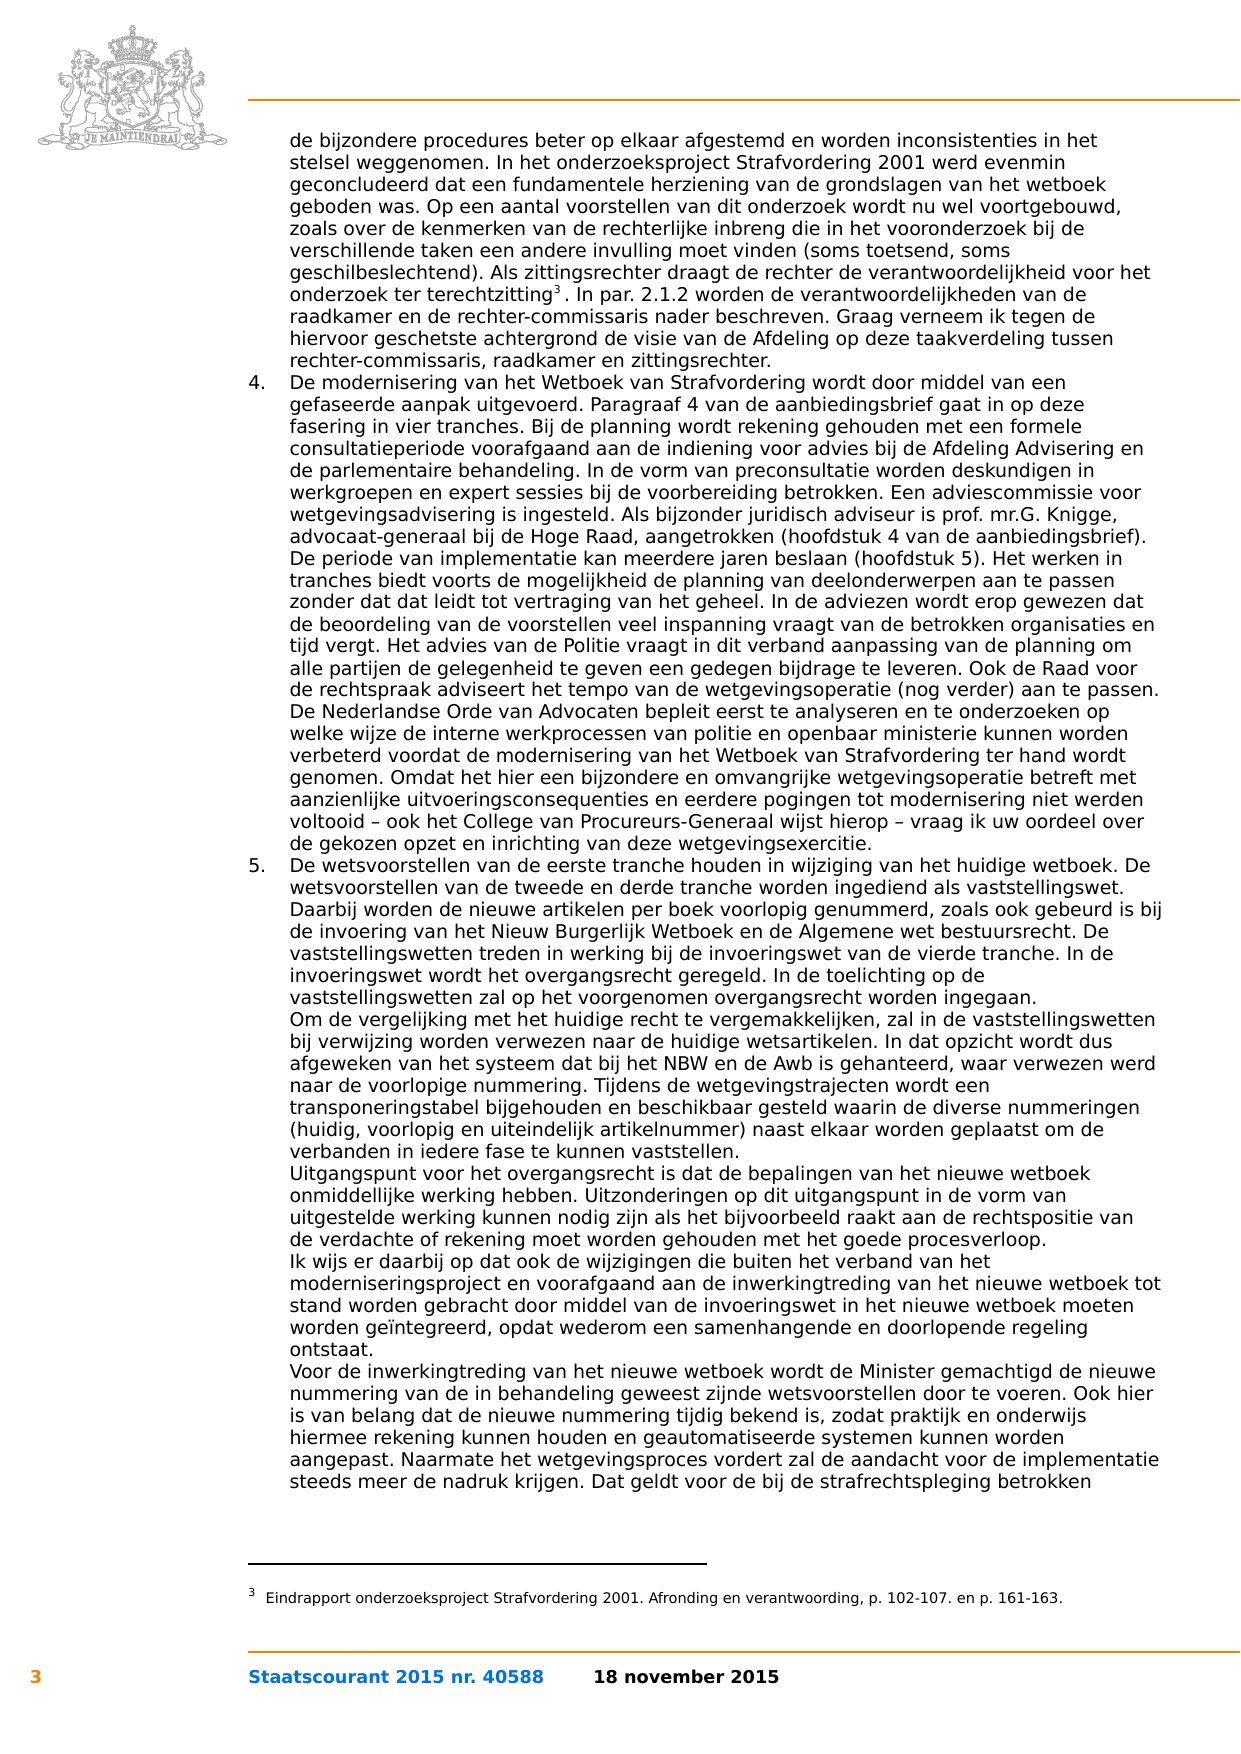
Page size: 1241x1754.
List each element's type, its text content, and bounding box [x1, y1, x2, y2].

text Uitgangspunt voor het overgangsrecht is dat de bepalingen van het nieuwe wetboek onmiddellijke werking hebben. Uitzonderingen op dit uitgangspunt in de vorm van uitgestelde werking kunnen nodig zijn als het bijvoorbeeld raakt aan de rechtspositie van de verdachte of rekening moet worden gehouden met het goede procesverloop. [289, 1163, 1163, 1251]
text de bijzondere procedures beter op elkaar afgestemd en worden inconsistenties in het stelsel weggenomen. In het onderzoeksproject Strafvordering 2001 werd evenmin geconcludeerd dat een fundamentele herziening van de grondslagen van het wetboek geboden was. Op een aantal voorstellen van dit onderzoek wordt nu wel voortgebouwd, zoals over de kenmerken van de rechterlijke inbreng die in het vooronderzoek bij de verschillende taken een andere invulling moet vinden (soms toetsend, soms geschilbeslechtend). Als zittingsrechter draagt de rechter de verantwoordelijkheid voor het onderzoek ter terechtzitting. In par. 2.1.2 worden de verantwoordelijkheden van de raadkamer en de rechter-commissaris nader beschreven. Graag verneem ik tegen de hiervoor geschetste achtergrond de visie van de Afdeling op deze taakverdeling tussen rechter-commissaris, raadkamer en zittingsrechter. [289, 130, 1163, 372]
picture [38, 25, 227, 150]
text Om de vergelijking met het huidige recht te vergemakkelijken, zal in de vaststellingswetten bij verwijzing worden verwezen naar de huidige wetsartikelen. In dat opzicht wordt dus afgeweken van het systeem dat bij het NBW en de Awb is gehanteerd, waar verwezen werd naar de voorlopige nummering. Tijdens de wetgevingstrajecten wordt een transponeringstabel bijgehouden en beschikbaar gesteld waarin de diverse nummeringen (huidig, voorlopig en uiteindelijk artikelnummer) naast elkaar worden geplaatst om de verbanden in iedere fase te kunnen vaststellen. [289, 1009, 1163, 1163]
text Ik wijs er daarbij op dat ook de wijzigingen die buiten het verband van het moderniseringsproject en voorafgaand aan de inwerkingtreding van het nieuwe wetboek tot stand worden gebracht door middel van de invoeringswet in het nieuwe wetboek moeten worden geïntegreerd, opdat wederom een samenhangende en doorlopende regeling ontstaat. [289, 1251, 1163, 1361]
text Voor de inwerkingtreding van het nieuwe wetboek wordt de Minister gemachtigd de nieuwe nummering van de in behandeling geweest zijnde wetsvoorstellen door te voeren. Ook hier is van belang dat de nieuwe nummering tijdig bekend is, zodat praktijk en onderwijs hiermee rekening kunnen houden en geautomatiseerde systemen kunnen worden aangepast. Naarmate het wetgevingsproces vordert zal de aandacht voor de implementatie steeds meer de nadruk krijgen. Dat geldt voor de bij de strafrechtspleging betrokken [289, 1361, 1163, 1493]
text 5. De wetsvoorstellen van de eerste tranche houden in wijziging van het huidige wetboek. De wetsvoorstellen van de tweede en derde tranche worden ingediend als vaststellingswet. Daarbij worden de nieuwe artikelen per boek voorlopig genummerd, zoals ook gebeurd is bij de invoering van het Nieuw Burgerlijk Wetboek en de Algemene wet bestuursrecht. De vaststellingswetten treden in werking bij de invoeringswet van de vierde tranche. In de invoeringswet wordt het overgangsrecht geregeld. In de toelichting op de vaststellingswetten zal op het voorgenomen overgangsrecht worden ingegaan. [248, 855, 1163, 1009]
text 4. De modernisering van het Wetboek van Strafvordering wordt door middel van een gefaseerde aanpak uitgevoerd. Paragraaf 4 van de aanbiedingsbrief gaat in op deze fasering in vier tranches. Bij de planning wordt rekening gehouden met een formele consultatieperiode voorafgaand aan de indiening voor advies bij de Afdeling Advisering en de parlementaire behandeling. In de vorm van preconsultatie worden deskundigen in werkgroepen en expert sessies bij de voorbereiding betrokken. Een adviescommissie voor wetgevingsadvisering is ingesteld. Als bijzonder juridisch adviseur is prof. mr.G. Knigge, advocaat-generaal bij de Hoge Raad, aangetrokken (hoofdstuk 4 van de aanbiedingsbrief). De periode van implementatie kan meerdere jaren beslaan (hoofdstuk 5). Het werken in tranches biedt voorts de mogelijkheid de planning van deelonderwerpen aan te passen zonder dat dat leidt tot vertraging van het geheel. In de adviezen wordt erop gewezen dat de beoordeling van de voorstellen veel inspanning vraagt van de betrokken organisaties en tijd vergt. Het advies van de Politie vraagt in dit verband aanpassing van de planning om alle partijen de gelegenheid te geven een gedegen bijdrage te leveren. Ook de Raad voor de rechtspraak adviseert het tempo van de wetgevingsoperatie (nog verder) aan te passen. De Nederlandse Orde van Advocaten bepleit eerst te analyseren en te onderzoeken op welke wijze de interne werkprocessen van politie en openbaar ministerie kunnen worden verbeterd voordat de modernisering van het Wetboek van Strafvordering ter hand wordt genomen. Omdat het hier een bijzondere en omvangrijke wetgevingsoperatie betreft met aanzienlijke uitvoeringsconsequenties en eerdere pogingen tot modernisering niet werden voltooid – ook het College van Procureurs-Generaal wijst hierop – vraag ik uw oordeel over de gekozen opzet en inrichting van deze wetgevingsexercitie. [248, 372, 1163, 855]
text Eindrapport onderzoeksproject Strafvordering 2001. Afronding en verantwoording, p. 102-107. en p. 161-163. [248, 1586, 1163, 1608]
